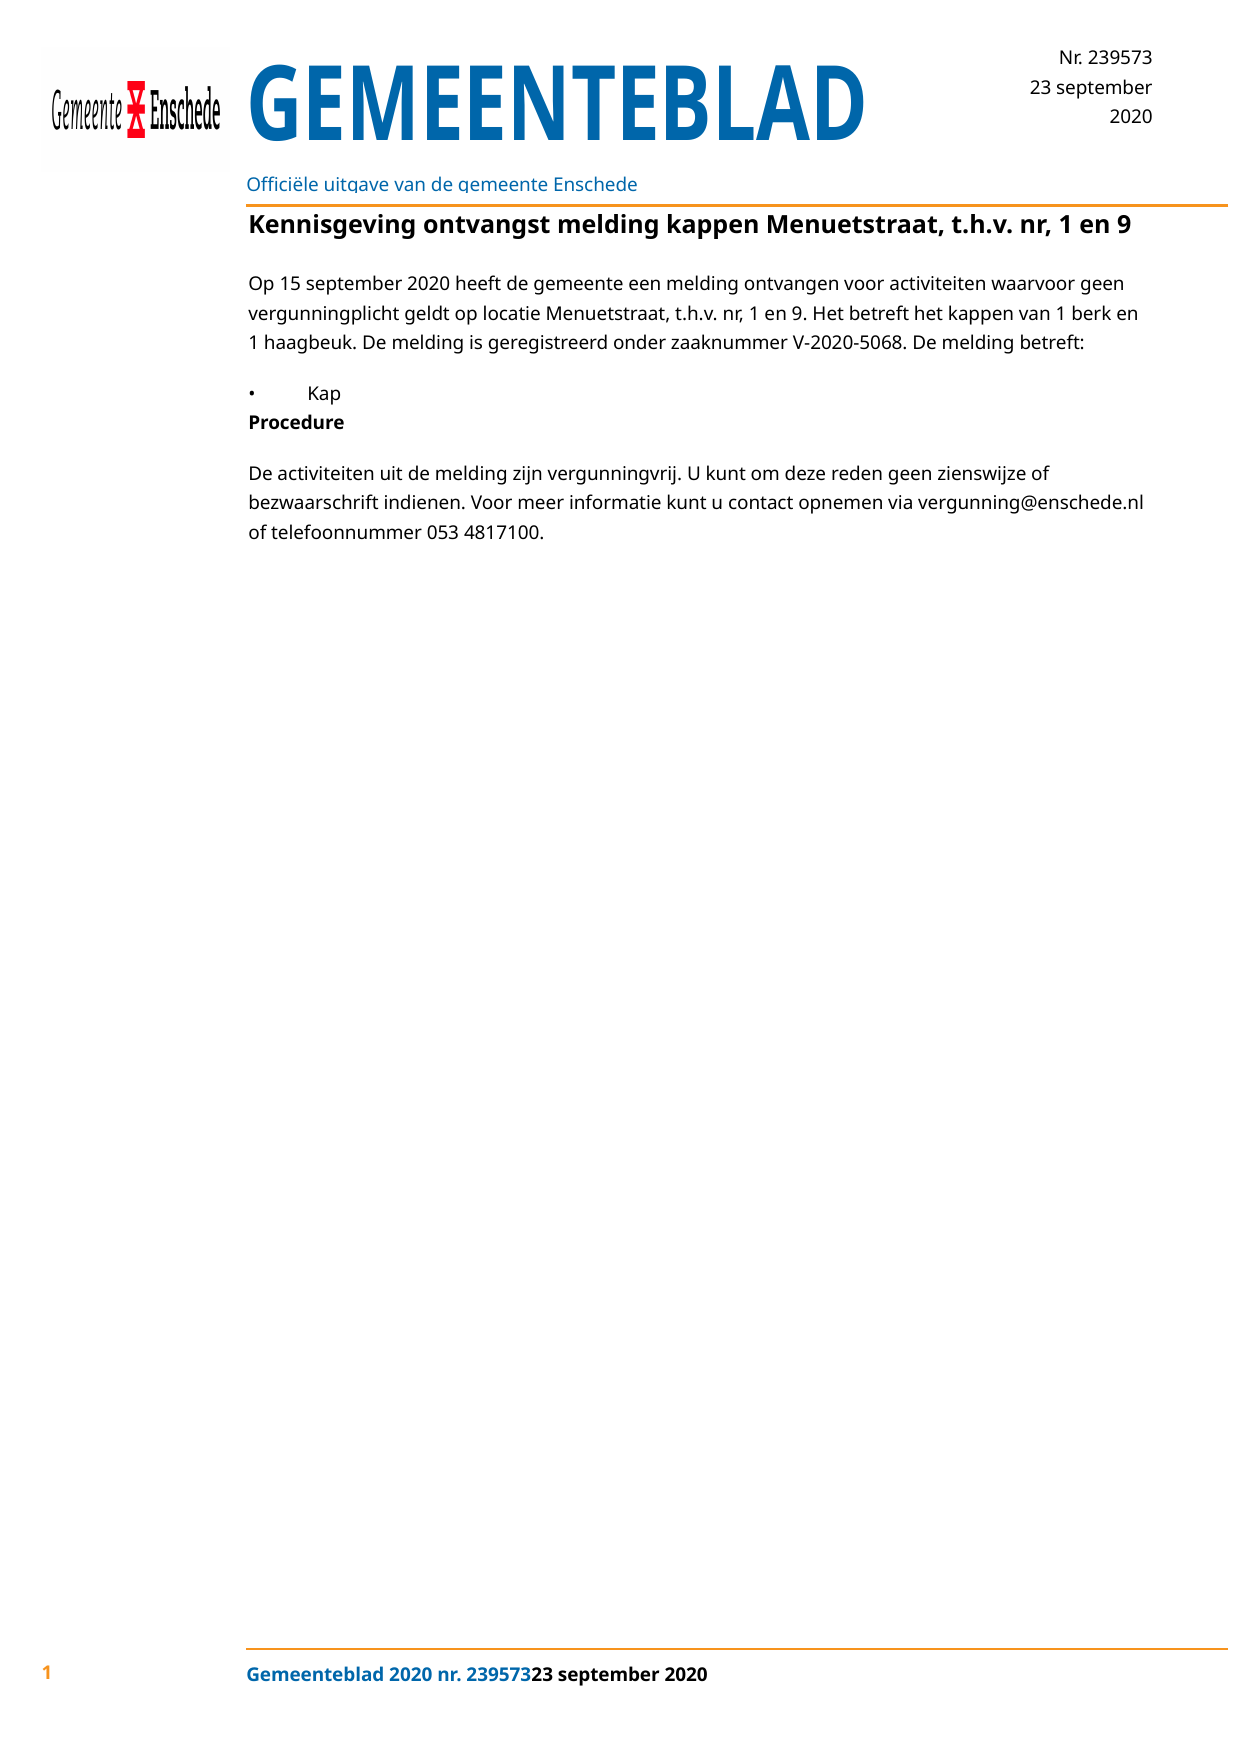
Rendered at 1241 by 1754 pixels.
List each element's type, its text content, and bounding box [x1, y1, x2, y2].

text Op 15 september 2020 heeft de gemeente een melding ontvangen voor activiteiten waarvoor geen vergunningplicht geldt op locatie Menuetstraat, t.h.v. nr, 1 en 9. Het betreft het kappen van 1 berk en 1 haagbeuk. De melding is geregistreerd onder zaaknummer V-2020-5068. De melding betreft: [248, 270, 1152, 355]
picture [41, 47, 231, 172]
text Kennisgeving ontvangst melding kappen Menuetstraat, t.h.v. nr, 1 en 9 [248, 207, 1152, 241]
text De activiteiten uit de melding zijn vergunningvrij. U kunt om deze reden geen zienswijze of bezwaarschrift indienen. Voor meer informatie kunt u contact opnemen via vergunning@enschede.nl of telefoonnummer 053 4817100. [248, 460, 1152, 545]
text Procedure [248, 409, 1152, 435]
list Kap [248, 380, 1152, 406]
